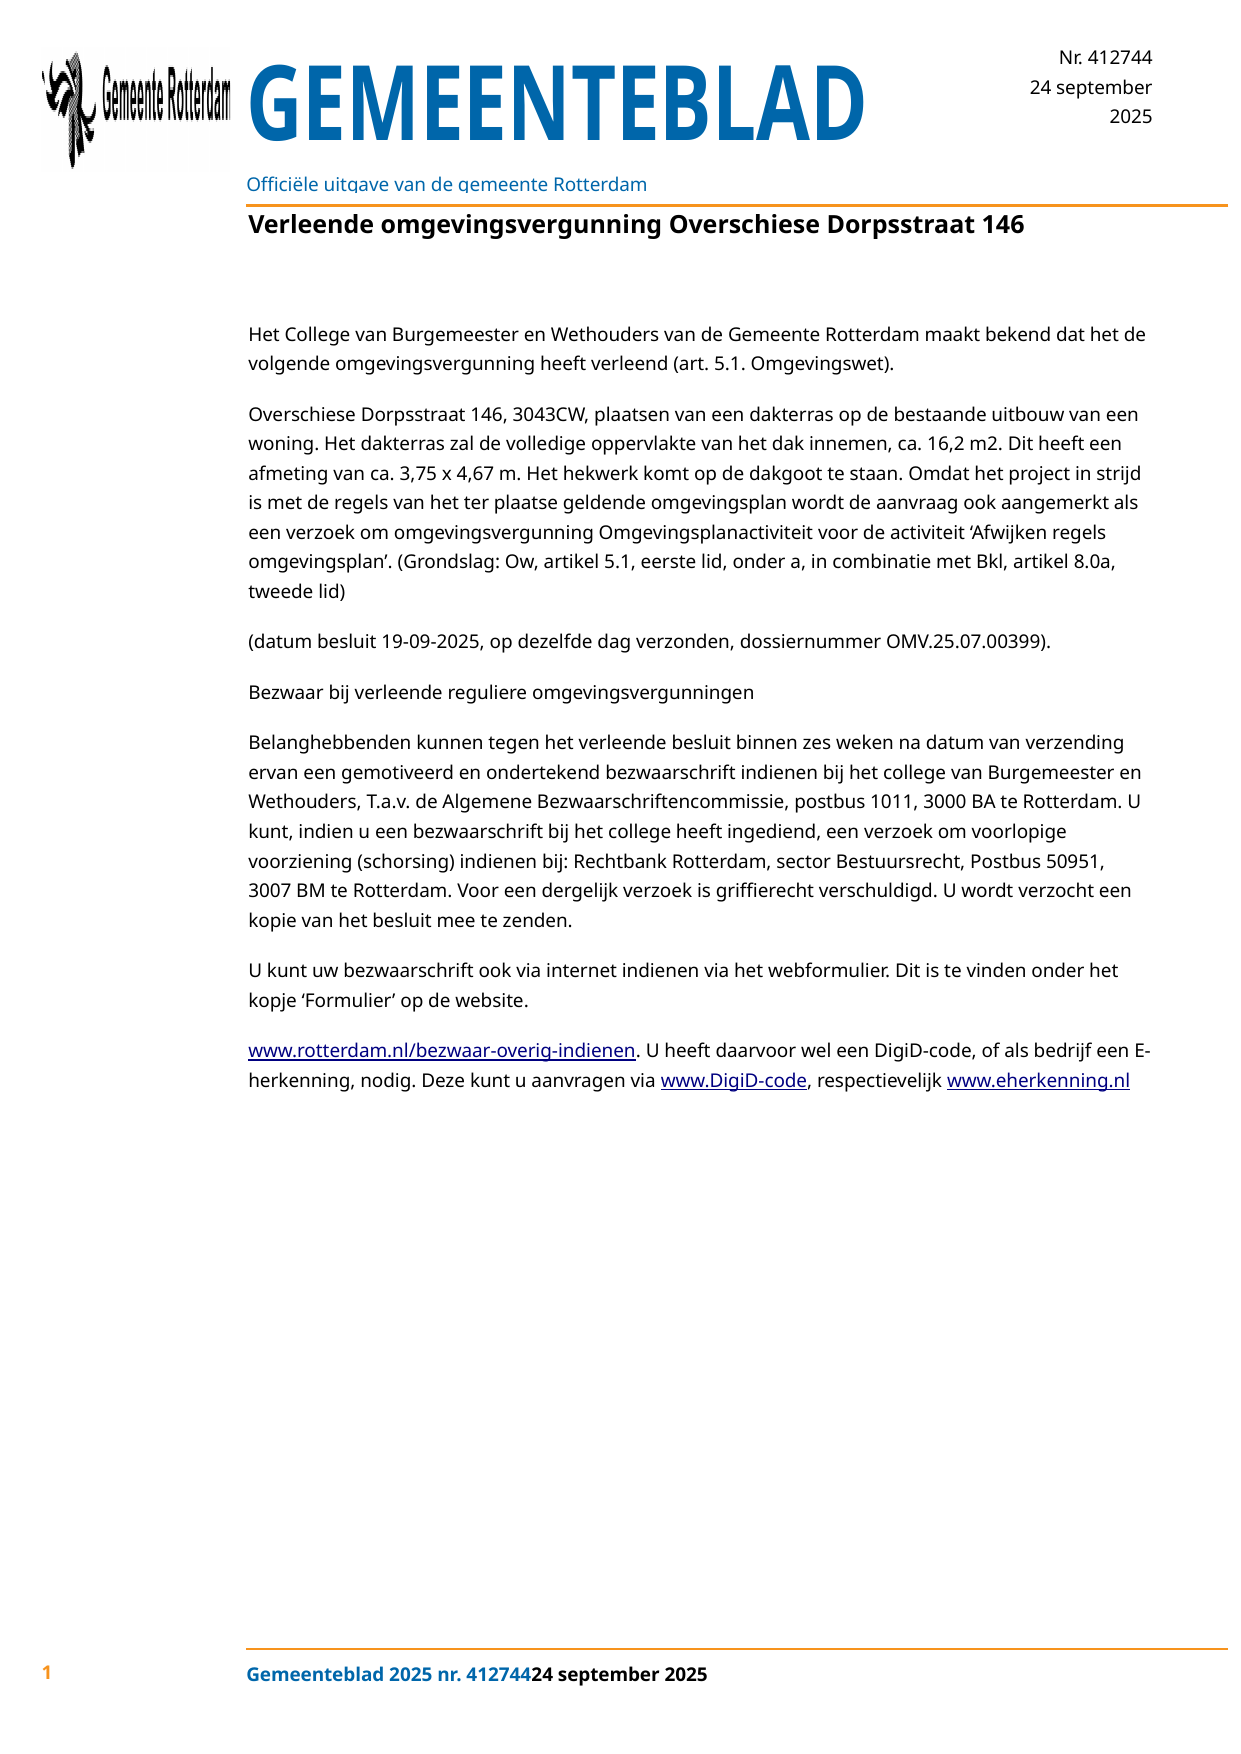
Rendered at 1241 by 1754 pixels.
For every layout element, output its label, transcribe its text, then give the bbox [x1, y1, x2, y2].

text Bezwaar bij verleende reguliere omgevingsvergunningen [248, 679, 1152, 705]
picture [41, 47, 231, 172]
text U kunt uw bezwaarschrift ook via internet indienen via het webformulier. Dit is te vinden onder het kopje ‘Formulier’ op de website. [248, 957, 1152, 1013]
text Belanghebbenden kunnen tegen het verleende besluit binnen zes weken na datum van verzending ervan een gemotiveerd en ondertekend bezwaarschrift indienen bij het college van Burgemeester en Wethouders, T.a.v. de Algemene Bezwaarschriftencommissie, postbus 1011, 3000 BA te Rotterdam. U kunt, indien u een bezwaarschrift bij het college heeft ingediend, een verzoek om voorlopige voorziening (schorsing) indienen bij: Rechtbank Rotterdam, sector Bestuursrecht, Postbus 50951, 3007 BM te Rotterdam. Voor een dergelijk verzoek is griffierecht verschuldigd. U wordt verzocht een kopie van het besluit mee te zenden. [248, 729, 1152, 933]
text Overschiese Dorpsstraat 146, 3043CW, plaatsen van een dakterras op de bestaande uitbouw van een woning. Het dakterras zal de volledige oppervlakte van het dak innemen, ca. 16,2 m2. Dit heeft een afmeting van ca. 3,75 x 4,67 m. Het hekwerk komt op de dakgoot te staan. Omdat het project in strijd is met de regels van het ter plaatse geldende omgevingsplan wordt de aanvraag ook aangemerkt als een verzoek om omgevingsvergunning Omgevingsplanactiviteit voor de activiteit ‘Afwijken regels omgevingsplan’. (Grondslag: Ow, artikel 5.1, eerste lid, onder a, in combinatie met Bkl, artikel 8.0a, tweede lid) [248, 401, 1152, 604]
text www.rotterdam.nl/bezwaar-overig-indienen. U heeft daarvoor wel een DigiD-code, of als bedrijf een E-herkenning, nodig. Deze kunt u aanvragen via www.DigiD-code, respectievelijk www.eherkenning.nl [248, 1037, 1152, 1093]
text Verleende omgevingsvergunning Overschiese Dorpsstraat 146 [248, 207, 1152, 241]
text Het College van Burgemeester en Wethouders van de Gemeente Rotterdam maakt bekend dat het de volgende omgevingsvergunning heeft verleend (art. 5.1. Omgevingswet). [248, 321, 1152, 376]
text (datum besluit 19-09-2025, op dezelfde dag verzonden, dossiernummer OMV.25.07.00399). [248, 629, 1152, 654]
